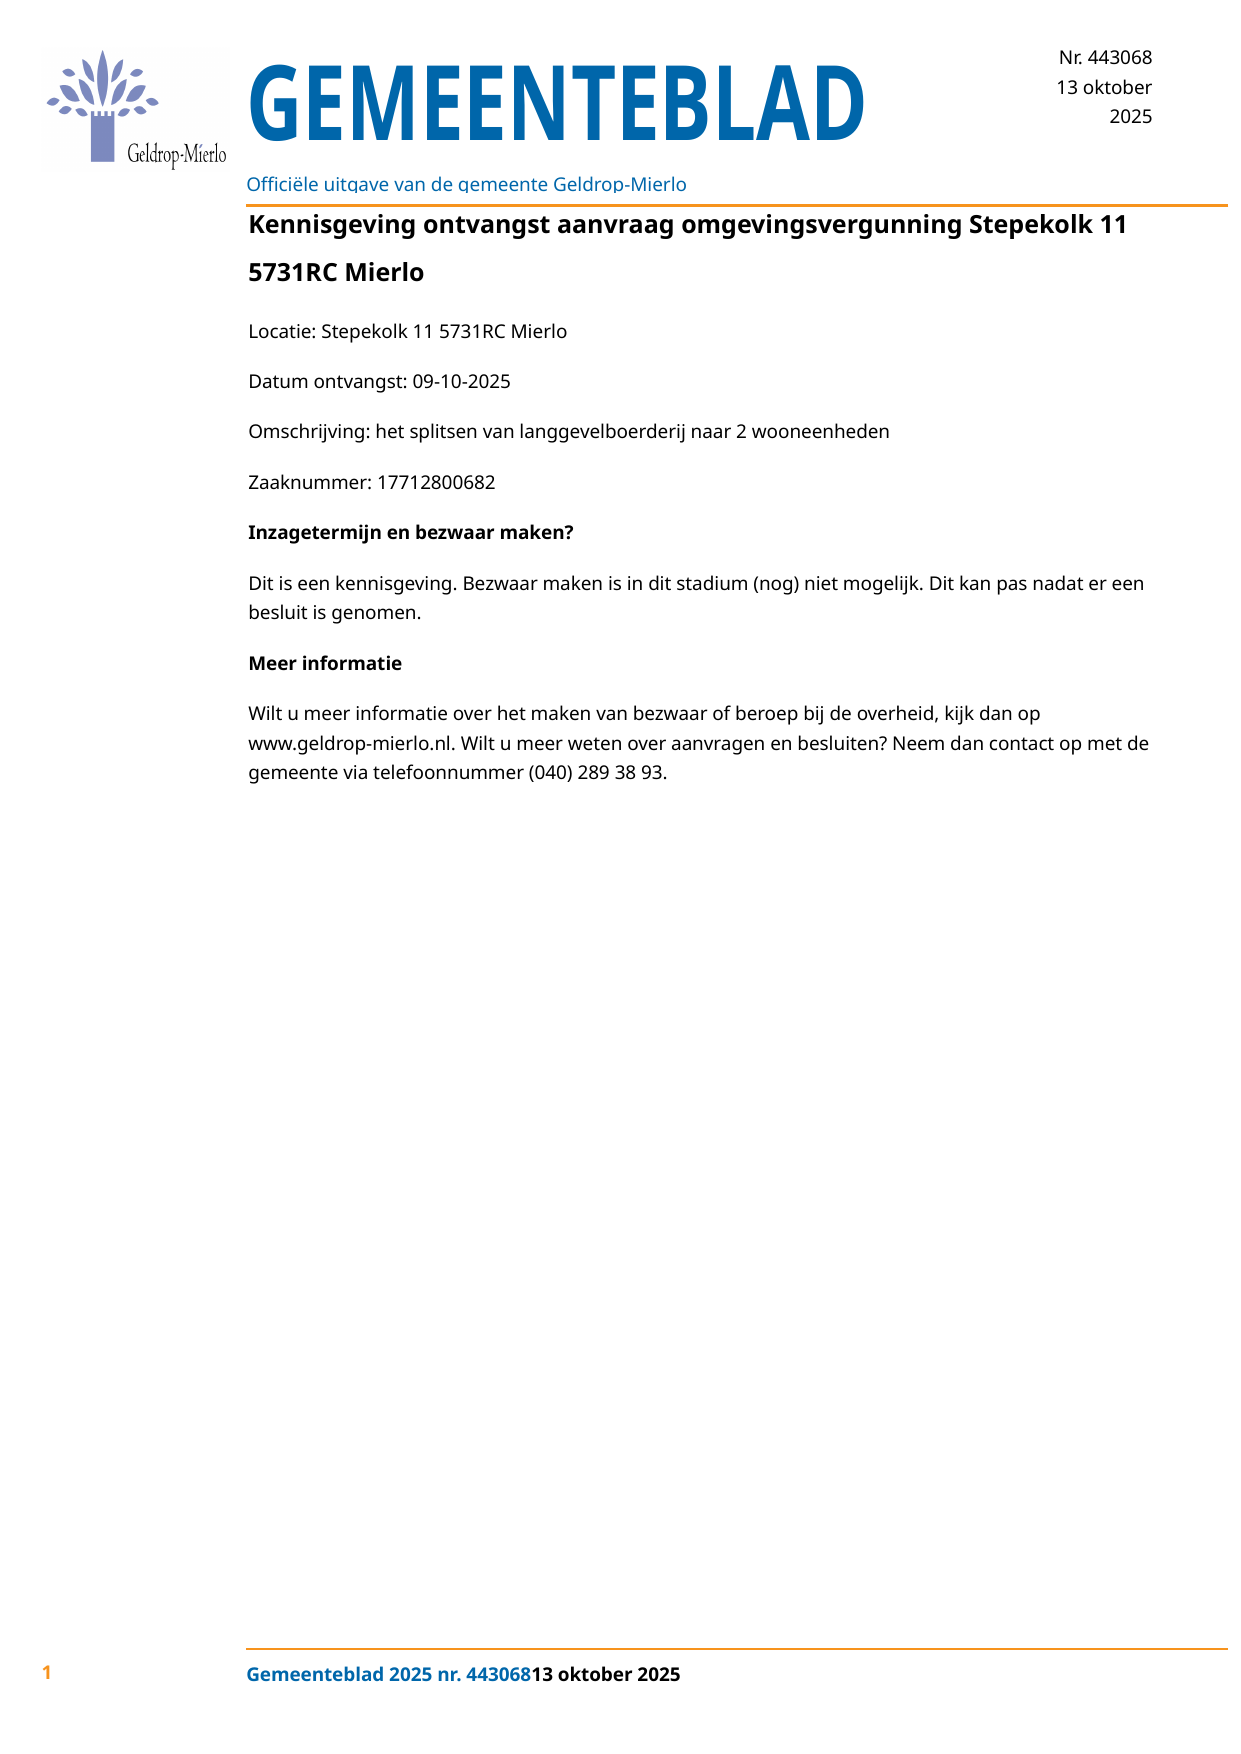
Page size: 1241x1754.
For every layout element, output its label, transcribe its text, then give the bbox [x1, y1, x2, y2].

text Inzagetermijn en bezwaar maken? [248, 519, 1152, 545]
text Omschrijving: het splitsen van langgevelboerderij naar 2 wooneenheden [248, 419, 1152, 444]
text Dit is een kennisgeving. Bezwaar maken is in dit stadium (nog) niet mogelijk. Dit kan pas nadat er een besluit is genomen. [248, 570, 1152, 625]
text Meer informatie [248, 650, 1152, 676]
picture [41, 47, 231, 172]
text Datum ontvangst: 09-10-2025 [248, 368, 1152, 394]
text Locatie: Stepekolk 11 5731RC Mierlo [248, 318, 1152, 344]
text Kennisgeving ontvangst aanvraag omgevingsvergunning Stepekolk 11 5731RC Mierlo [248, 207, 1152, 288]
text Wilt u meer informatie over het maken van bezwaar of beroep bij de overheid, kijk dan op www.geldrop-mierlo.nl. Wilt u meer weten over aanvragen en besluiten? Neem dan contact op met de gemeente via telefoonnummer (040) 289 38 93. [248, 700, 1152, 785]
text Zaaknummer: 17712800682 [248, 469, 1152, 495]
